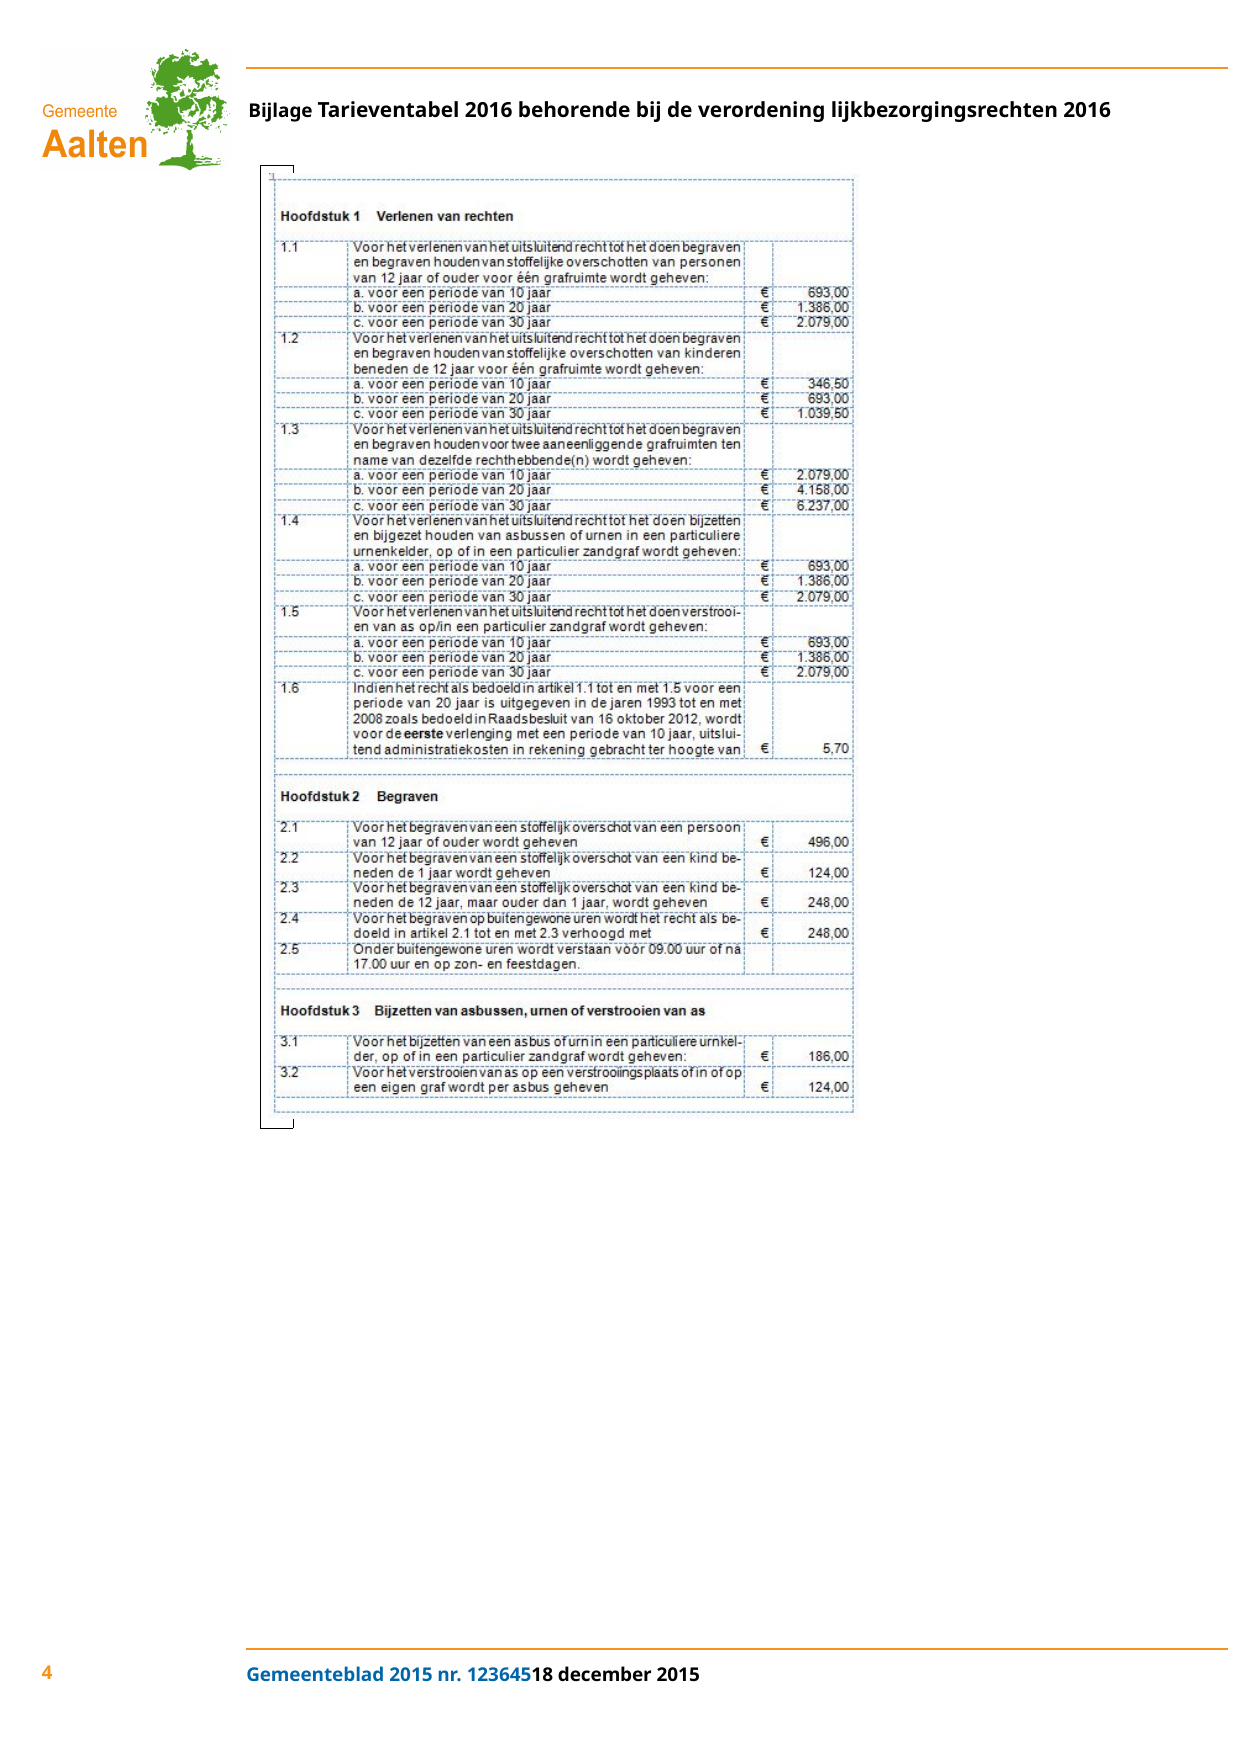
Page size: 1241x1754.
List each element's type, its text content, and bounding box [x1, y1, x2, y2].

text Bijlage Tarieventabel 2016 behorende bij de verordening lijkbezorgingsrechten 2016 [248, 95, 1152, 123]
picture [41, 47, 231, 172]
picture [268, 173, 860, 1119]
